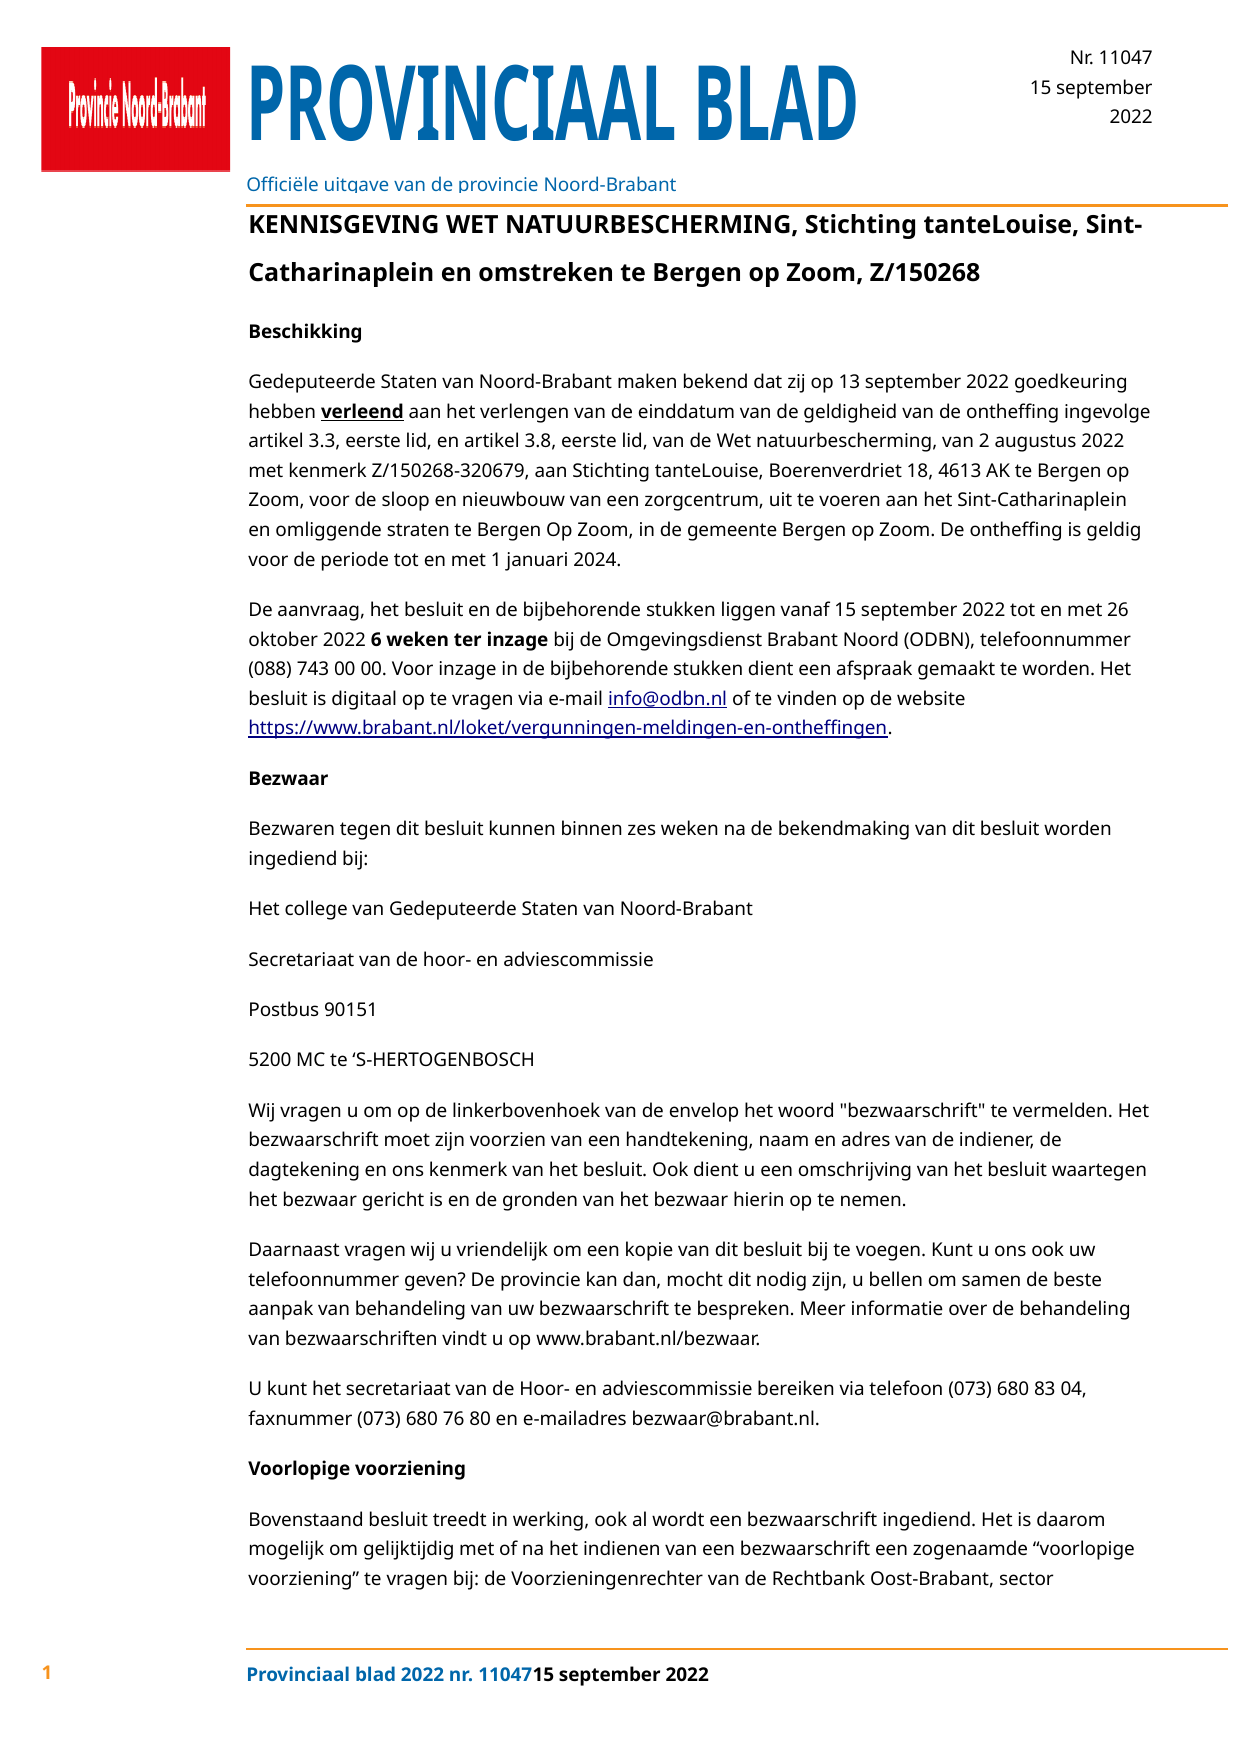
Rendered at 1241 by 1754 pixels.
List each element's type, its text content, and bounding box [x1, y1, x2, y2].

text Daarnaast vragen wij u vriendelijk om een kopie van dit besluit bij te voegen. Kunt u ons ook uw telefoonnummer geven? De provincie kan dan, mocht dit nodig zijn, u bellen om samen de beste aanpak van behandeling van uw bezwaarschrift te bespreken. Meer informatie over de behandeling van bezwaarschriften vindt u op www.brabant.nl/bezwaar. [248, 1236, 1152, 1351]
picture [41, 47, 231, 172]
text Postbus 90151 [248, 996, 1152, 1022]
text Het college van Gedeputeerde Staten van Noord-Brabant [248, 895, 1152, 921]
text Bovenstaand besluit treedt in werking, ook al wordt een bezwaarschrift ingediend. Het is daarom mogelijk om gelijktijdig met of na het indienen van een bezwaarschrift een zogenaamde “voorlopige voorziening” te vragen bij: de Voorzieningenrechter van de Rechtbank Oost-Brabant, sector [248, 1506, 1152, 1591]
text Secretariaat van de hoor- en adviescommissie [248, 946, 1152, 972]
text Gedeputeerde Staten van Noord-Brabant maken bekend dat zij op 13 september 2022 goedkeuring hebben verleend aan het verlengen van de einddatum van de geldigheid van de ontheffing ingevolge artikel 3.3, eerste lid, en artikel 3.8, eerste lid, van de Wet natuurbescherming, van 2 augustus 2022 met kenmerk Z/150268-320679, aan Stichting tanteLouise, Boerenverdriet 18, 4613 AK te Bergen op Zoom, voor de sloop en nieuwbouw van een zorgcentrum, uit te voeren aan het Sint-Catharinaplein en omliggende straten te Bergen Op Zoom, in de gemeente Bergen op Zoom. De ontheffing is geldig voor de periode tot en met 1 januari 2024. [248, 368, 1152, 572]
text Bezwaren tegen dit besluit kunnen binnen zes weken na de bekendmaking van dit besluit worden ingediend bij: [248, 815, 1152, 871]
text KENNISGEVING WET NATUURBESCHERMING, Stichting tanteLouise, Sint-Catharinaplein en omstreken te Bergen op Zoom, Z/150268 [248, 207, 1152, 288]
text De aanvraag, het besluit en de bijbehorende stukken liggen vanaf 15 september 2022 tot en met 26 oktober 2022 6 weken ter inzage bij de Omgevingsdienst Brabant Noord (ODBN), telefoonnummer (088) 743 00 00. Voor inzage in de bijbehorende stukken dient een afspraak gemaakt te worden. Het besluit is digitaal op te vragen via e-mail info@odbn.nl of te vinden op de website https://www.brabant.nl/loket/vergunningen-meldingen-en-ontheffingen. [248, 596, 1152, 740]
text U kunt het secretariaat van de Hoor- en adviescommissie bereiken via telefoon (073) 680 83 04, faxnummer (073) 680 76 80 en e-mailadres bezwaar@brabant.nl. [248, 1375, 1152, 1431]
text Wij vragen u om op de linkerbovenhoek van de envelop het woord "bezwaarschrift" te vermelden. Het bezwaarschrift moet zijn voorzien van een handtekening, naam en adres van de indiener, de dagtekening en ons kenmerk van het besluit. Ook dient u een omschrijving van het besluit waartegen het bezwaar gericht is en de gronden van het bezwaar hierin op te nemen. [248, 1097, 1152, 1212]
text Voorlopige voorziening [248, 1455, 1152, 1481]
text Bezwaar [248, 765, 1152, 791]
text Beschikking [248, 318, 1152, 344]
text 5200 MC te ‘S‑HERTOGENBOSCH [248, 1047, 1152, 1072]
